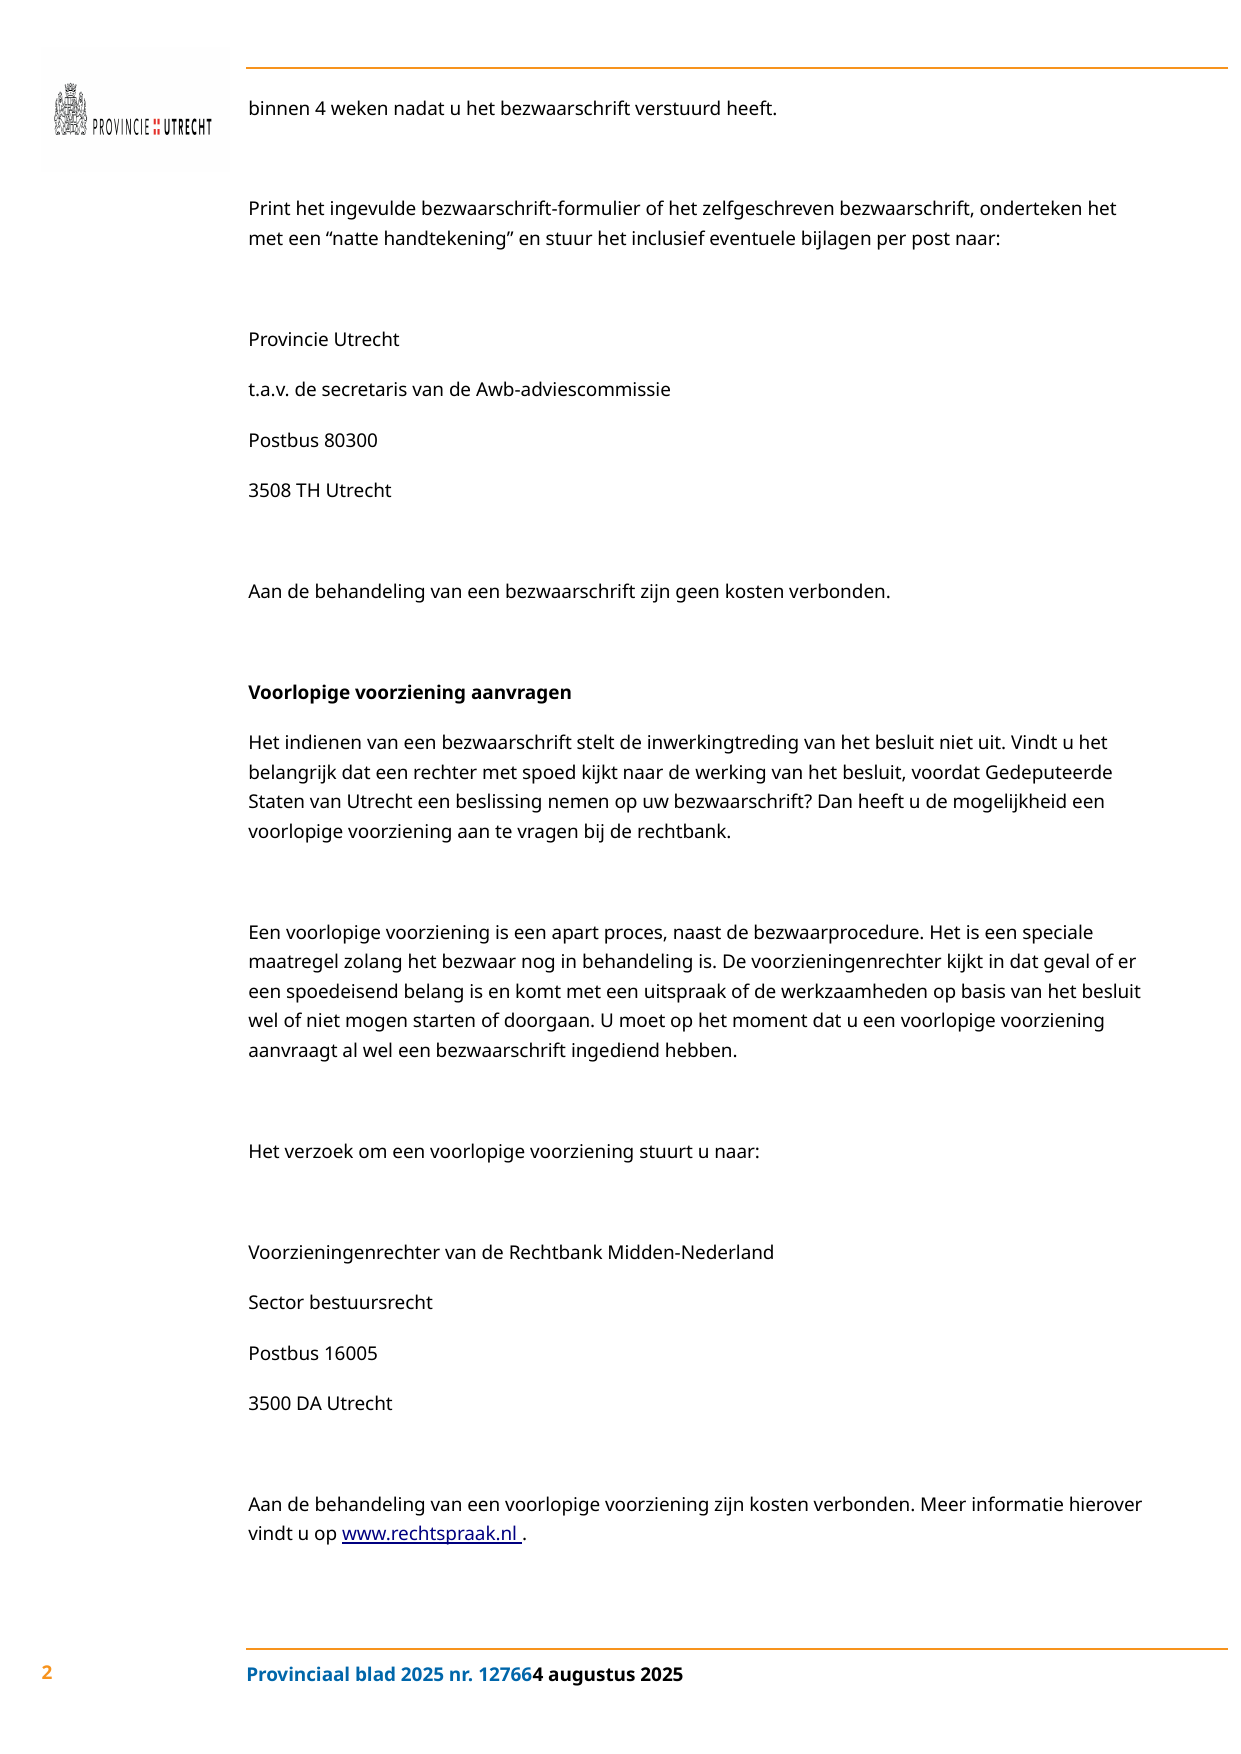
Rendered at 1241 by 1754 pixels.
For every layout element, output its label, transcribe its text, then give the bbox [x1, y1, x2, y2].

text 3508 TH Utrecht [248, 477, 1152, 503]
text Print het ingevulde bezwaarschrift-formulier of het zelfgeschreven bezwaarschrift, onderteken het met een “natte handtekening” en stuur het inclusief eventuele bijlagen per post naar: [248, 196, 1152, 251]
text Voorzieningenrechter van de Rechtbank Midden-Nederland [248, 1239, 1152, 1265]
text t.a.v. de secretaris van de Awb-adviescommissie [248, 376, 1152, 402]
text Voorlopige voorziening aanvragen [248, 679, 1152, 705]
text 3500 DA Utrecht [248, 1390, 1152, 1416]
text Aan de behandeling van een bezwaarschrift zijn geen kosten verbonden. [248, 578, 1152, 604]
text Een voorlopige voorziening is een apart proces, naast de bezwaarprocedure. Het is een speciale maatregel zolang het bezwaar nog in behandeling is. De voorzieningenrechter kijkt in dat geval of er een spoedeisend belang is en komt met een uitspraak of de werkzaamheden op basis van het besluit wel of niet mogen starten of doorgaan. U moet op het moment dat u een voorlopige voorziening aanvraagt al wel een bezwaarschrift ingediend hebben. [248, 919, 1152, 1063]
text Het indienen van een bezwaarschrift stelt de inwerkingtreding van het besluit niet uit. Vindt u het belangrijk dat een rechter met spoed kijkt naar de werking van het besluit, voordat Gedeputeerde Staten van Utrecht een beslissing nemen op uw bezwaarschrift? Dan heeft u de mogelijkheid een voorlopige voorziening aan te vragen bij de rechtbank. [248, 729, 1152, 844]
text binnen 4 weken nadat u het bezwaarschrift verstuurd heeft. [248, 95, 1152, 121]
text Postbus 16005 [248, 1340, 1152, 1366]
text Sector bestuursrecht [248, 1289, 1152, 1315]
text Aan de behandeling van een voorlopige voorziening zijn kosten verbonden. Meer informatie hierover vindt u op www.rechtspraak.nl . [248, 1491, 1152, 1546]
picture [41, 47, 231, 172]
text Het verzoek om een voorlopige voorziening stuurt u naar: [248, 1138, 1152, 1164]
text Provincie Utrecht [248, 326, 1152, 352]
text Postbus 80300 [248, 427, 1152, 453]
